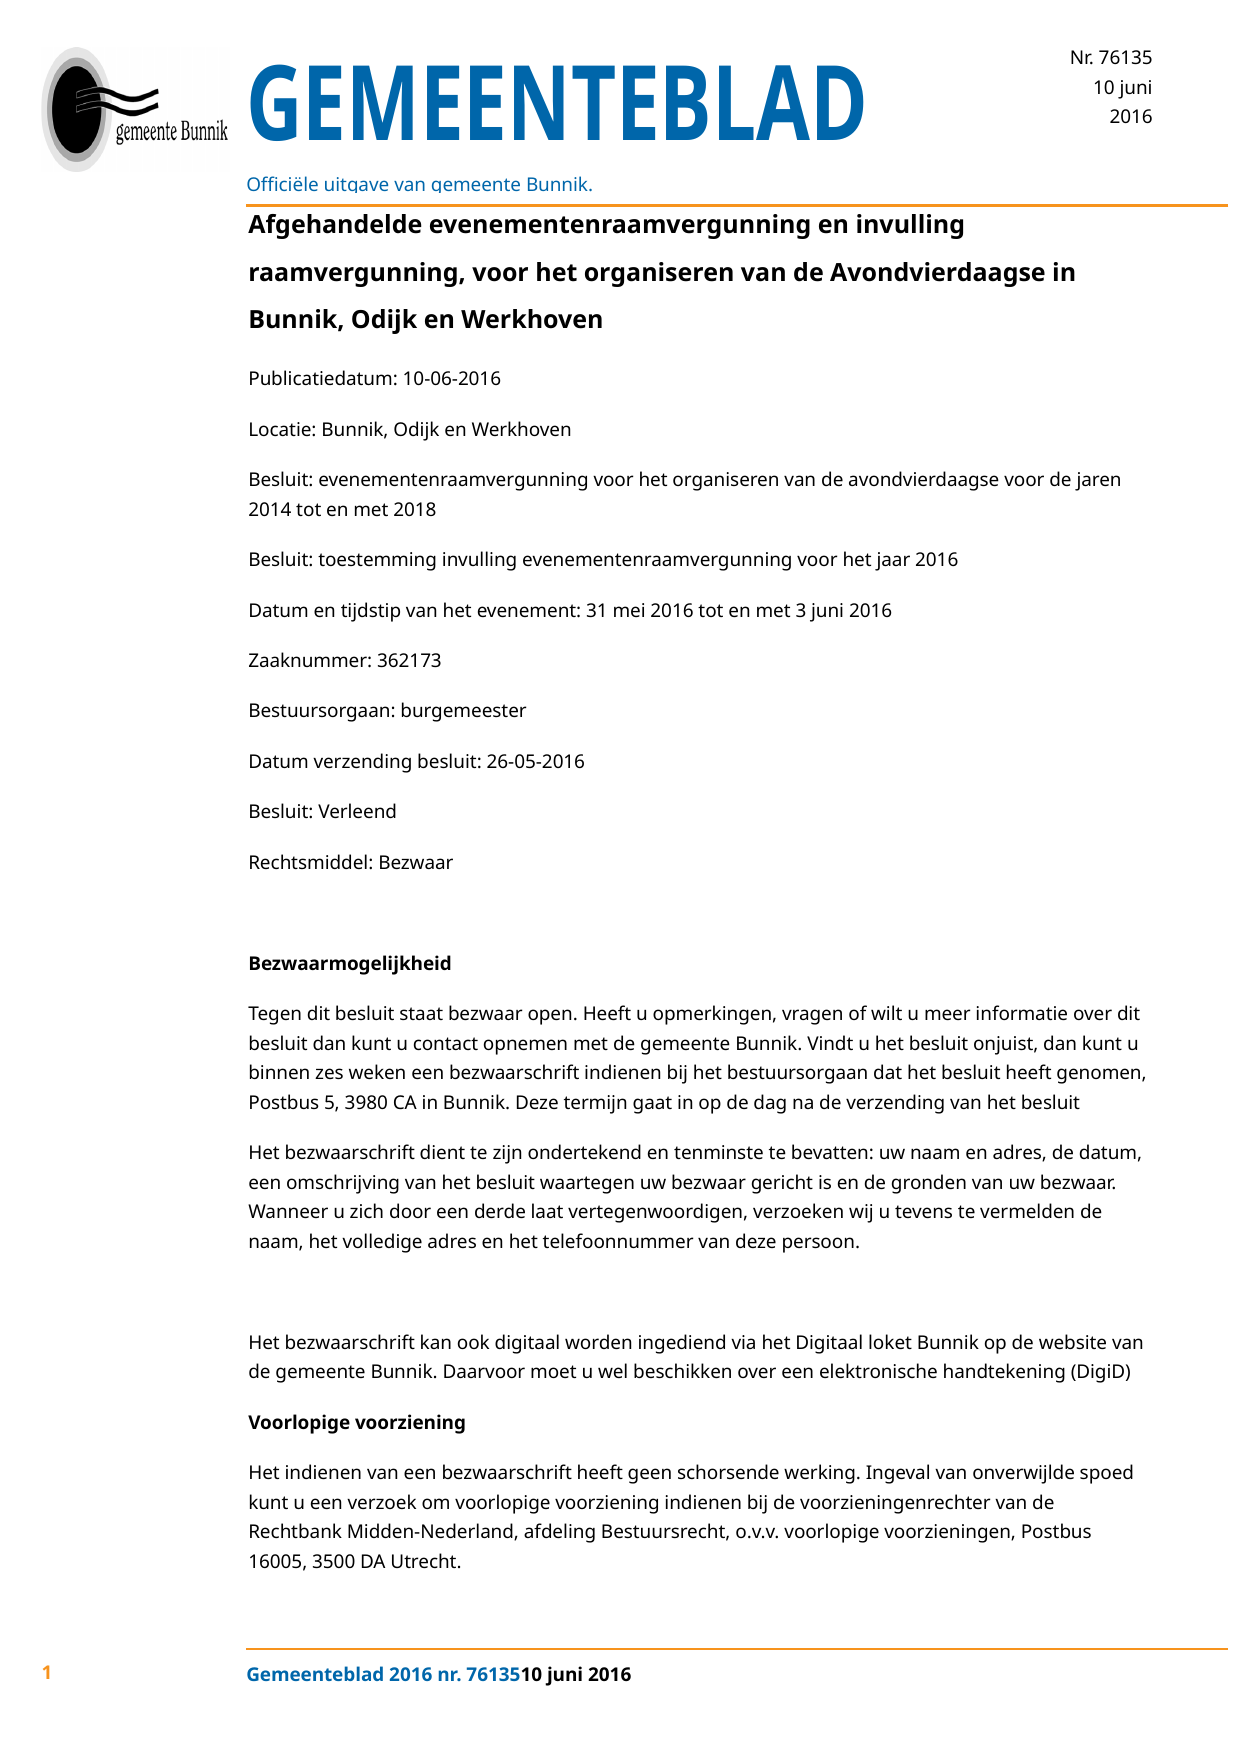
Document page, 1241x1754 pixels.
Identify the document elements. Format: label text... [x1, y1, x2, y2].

text Publicatiedatum: 10-06-2016 [248, 366, 1152, 391]
text Bestuursorgaan: burgemeester [248, 698, 1152, 723]
text Rechtsmiddel: Bezwaar [248, 849, 1152, 874]
text Besluit: evenementenraamvergunning voor het organiseren van de avondvierdaagse voor de jaren 2014 tot en met 2018 [248, 466, 1152, 522]
text Locatie: Bunnik, Odijk en Werkhoven [248, 416, 1152, 442]
text Voorlopige voorziening [248, 1409, 1152, 1434]
text Het bezwaarschrift dient te zijn ondertekend en tenminste te bevatten: uw naam en adres, de datum, een omschrijving van het besluit waartegen uw bezwaar gericht is en de gronden van uw bezwaar. Wanneer u zich door een derde laat vertegenwoordigen, verzoeken wij u tevens te vermelden de naam, het volledige adres en het telefoonnummer van deze persoon. [248, 1139, 1152, 1254]
text Het bezwaarschrift kan ook digitaal worden ingediend via het Digitaal loket Bunnik op de website van de gemeente Bunnik. Daarvoor moet u wel beschikken over een elektronische handtekening (DigiD) [248, 1329, 1152, 1384]
text Het indienen van een bezwaarschrift heeft geen schorsende werking. Ingeval van onverwijlde spoed kunt u een verzoek om voorlopige voorziening indienen bij de voorzieningenrechter van de Rechtbank Midden-Nederland, afdeling Bestuursrecht, o.v.v. voorlopige voorzieningen, Postbus 16005, 3500 DA Utrecht. [248, 1459, 1152, 1574]
text Afgehandelde evenementenraamvergunning en invulling raamvergunning, voor het organiseren van de Avondvierdaagse in Bunnik, Odijk en Werkhoven [248, 207, 1152, 336]
text Datum verzending besluit: 26-05-2016 [248, 748, 1152, 774]
text Bezwaarmogelijkheid [248, 950, 1152, 975]
text Tegen dit besluit staat bezwaar open. Heeft u opmerkingen, vragen of wilt u meer informatie over dit besluit dan kunt u contact opnemen met de gemeente Bunnik. Vindt u het besluit onjuist, dan kunt u binnen zes weken een bezwaarschrift indienen bij het bestuursorgaan dat het besluit heeft genomen, Postbus 5, 3980 CA in Bunnik. Deze termijn gaat in op de dag na de verzending van het besluit [248, 1000, 1152, 1114]
text Zaaknummer: 362173 [248, 647, 1152, 673]
text Besluit: toestemming invulling evenementenraamvergunning voor het jaar 2016 [248, 546, 1152, 572]
text Besluit: Verleend [248, 798, 1152, 824]
text Datum en tijdstip van het evenement: 31 mei 2016 tot en met 3 juni 2016 [248, 597, 1152, 622]
picture [41, 47, 231, 172]
